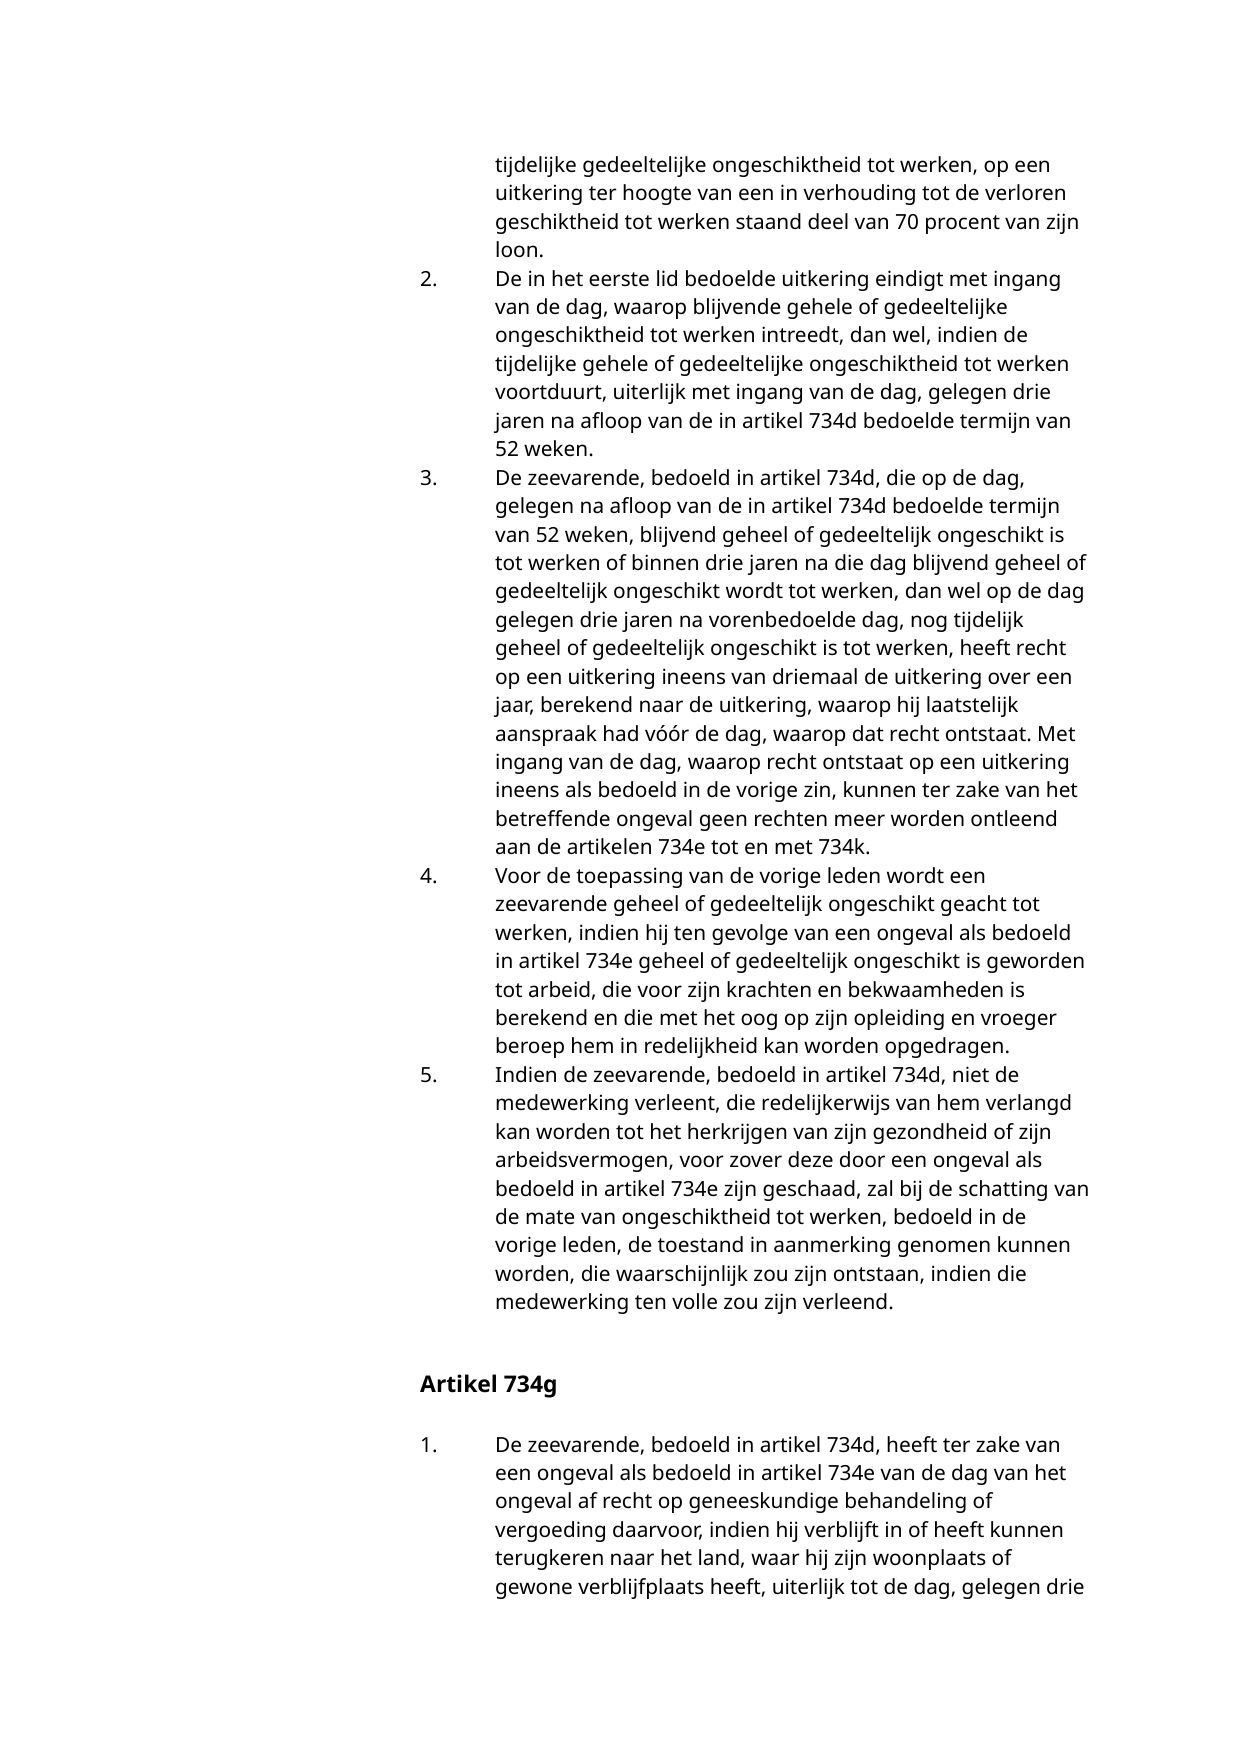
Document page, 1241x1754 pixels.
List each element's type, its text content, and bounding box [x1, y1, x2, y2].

list De zeevarende, bedoeld in artikel 734d, heeft ter zake van een ongeval als bedoeld in artikel 734e van de dag van het ongeval af recht op geneeskundige behandeling of vergoeding daarvoor, indien hij verblijft in of heeft kunnen terugkeren naar het land, waar hij zijn woonplaats of gewone verblijfplaats heeft, uiterlijk tot de dag, gelegen drie [420, 1430, 1090, 1600]
list Voor de toepassing van de vorige leden wordt een zeevarende geheel of gedeeltelijk ongeschikt geacht tot werken, indien hij ten gevolge van een ongeval als bedoeld in artikel 734e geheel of gedeeltelijk ongeschikt is geworden tot arbeid, die voor zijn krachten en bekwaamheden is berekend en die met het oog op zijn opleiding en vroeger beroep hem in redelijkheid kan worden opgedragen. [420, 861, 1090, 1060]
list tijdelijke gedeeltelijke ongeschiktheid tot werken, op een uitkering ter hoogte van een in verhouding tot de verloren geschiktheid tot werken staand deel van 70 procent van zijn loon. [420, 150, 1090, 264]
list Indien de zeevarende, bedoeld in artikel 734d, niet de medewerking verleent, die redelijkerwijs van hem verlangd kan worden tot het herkrijgen van zijn gezondheid of zijn arbeidsvermogen, voor zover deze door een ongeval als bedoeld in artikel 734e zijn geschaad, zal bij de schatting van de mate van ongeschiktheid tot werken, bedoeld in de vorige leden, de toestand in aanmerking genomen kunnen worden, die waarschijnlijk zou zijn ontstaan, indien die medewerking ten volle zou zijn verleend. [420, 1060, 1090, 1316]
list De zeevarende, bedoeld in artikel 734d, die op de dag, gelegen na afloop van de in artikel 734d bedoelde termijn van 52 weken, blijvend geheel of gedeeltelijk ongeschikt is tot werken of binnen drie jaren na die dag blijvend geheel of gedeeltelijk ongeschikt wordt tot werken, dan wel op de dag gelegen drie jaren na vorenbedoelde dag, nog tijdelijk geheel of gedeeltelijk ongeschikt is tot werken, heeft recht op een uitkering ineens van driemaal de uitkering over een jaar, berekend naar de uitkering, waarop hij laatstelijk aanspraak had vóór de dag, waarop dat recht ontstaat. Met ingang van de dag, waarop recht ontstaat op een uitkering ineens als bedoeld in de vorige zin, kunnen ter zake van het betreffende ongeval geen rechten meer worden ontleend aan de artikelen 734e tot en met 734k. [420, 463, 1090, 861]
list De in het eerste lid bedoelde uitkering eindigt met ingang van de dag, waarop blijvende gehele of gedeeltelijke ongeschiktheid tot werken intreedt, dan wel, indien de tijdelijke gehele of gedeeltelijke ongeschiktheid tot werken voortduurt, uiterlijk met ingang van de dag, gelegen drie jaren na afloop van de in artikel 734d bedoelde termijn van 52 weken. [420, 264, 1090, 463]
subtitle Artikel 734g [420, 1368, 1090, 1400]
